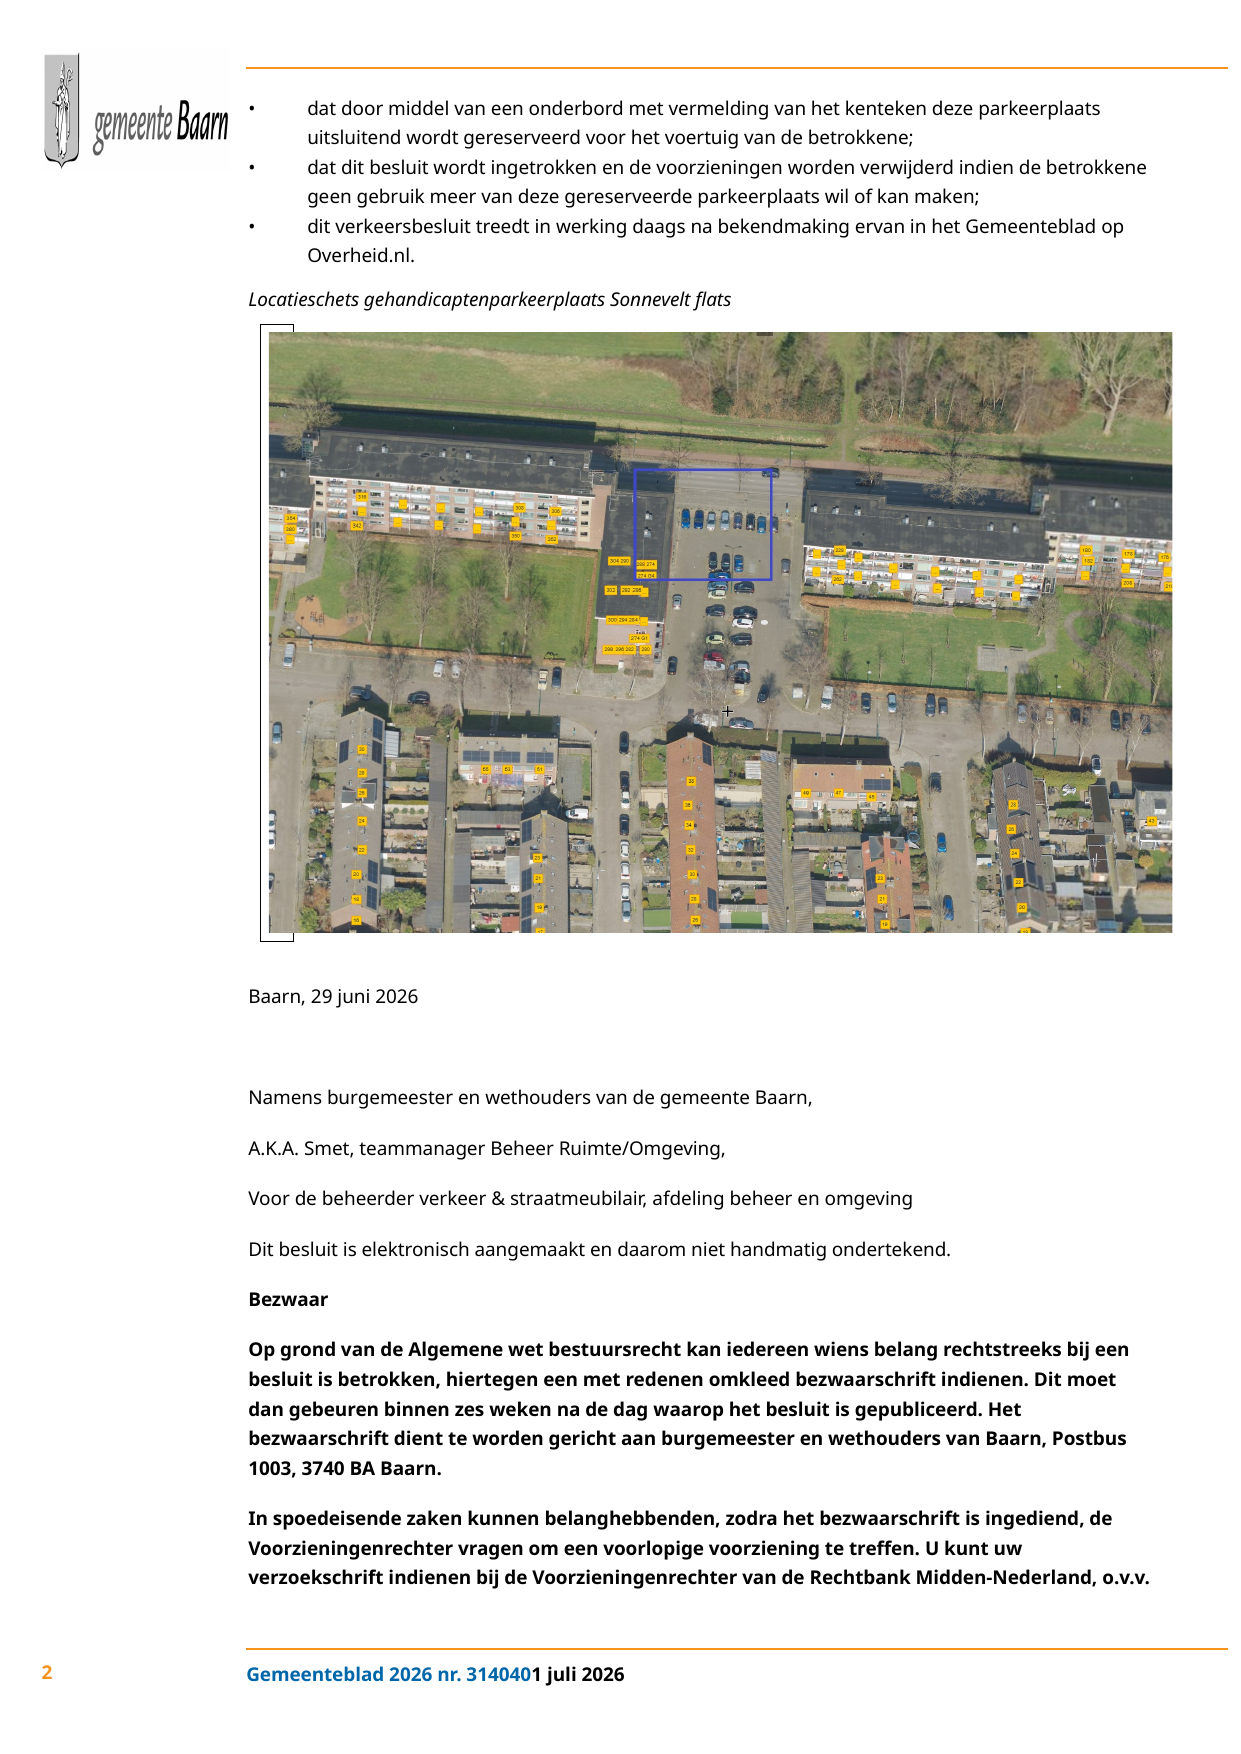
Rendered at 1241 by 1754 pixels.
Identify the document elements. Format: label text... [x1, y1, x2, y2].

list dit verkeersbesluit treedt in werking daags na bekendmaking ervan in het Gemeenteblad op Overheid.nl. [248, 213, 1152, 268]
text Dit besluit is elektronisch aangemaakt en daarom niet handmatig ondertekend. [248, 1236, 1152, 1262]
text Bezwaar [248, 1286, 1152, 1312]
text Namens burgemeester en wethouders van de gemeente Baarn, [248, 1084, 1152, 1110]
picture [41, 47, 231, 172]
picture [268, 332, 1173, 933]
text Locatieschets gehandicaptenparkeerplaats Sonnevelt flats [248, 286, 1152, 312]
text In spoedeisende zaken kunnen belanghebbenden, zodra het bezwaarschrift is ingediend, de Voorzieningenrechter vragen om een voorlopige voorziening te treffen. U kunt uw verzoekschrift indienen bij de Voorzieningenrechter van de Rechtbank Midden-Nederland, o.v.v. [248, 1505, 1152, 1590]
text Baarn, 29 juni 2026 [248, 984, 1152, 1009]
text Voor de beheerder verkeer & straatmeubilair, afdeling beheer en omgeving [248, 1185, 1152, 1211]
text Op grond van de Algemene wet bestuursrecht kan iedereen wiens belang rechtstreeks bij een besluit is betrokken, hiertegen een met redenen omkleed bezwaarschrift indienen. Dit moet dan gebeuren binnen zes weken na de dag waarop het besluit is gepubliceerd. Het bezwaarschrift dient te worden gericht aan burgemeester en wethouders van Baarn, Postbus 1003, 3740 BA Baarn. [248, 1337, 1152, 1481]
text A.K.A. Smet, teammanager Beheer Ruimte/Omgeving, [248, 1135, 1152, 1161]
list dat door middel van een onderbord met vermelding van het kenteken deze parkeerplaats uitsluitend wordt gereserveerd voor het voertuig van de betrokkene; [248, 95, 1152, 150]
list dat dit besluit wordt ingetrokken en de voorzieningen worden verwijderd indien de betrokkene geen gebruik meer van deze gereserveerde parkeerplaats wil of kan maken; [248, 154, 1152, 209]
